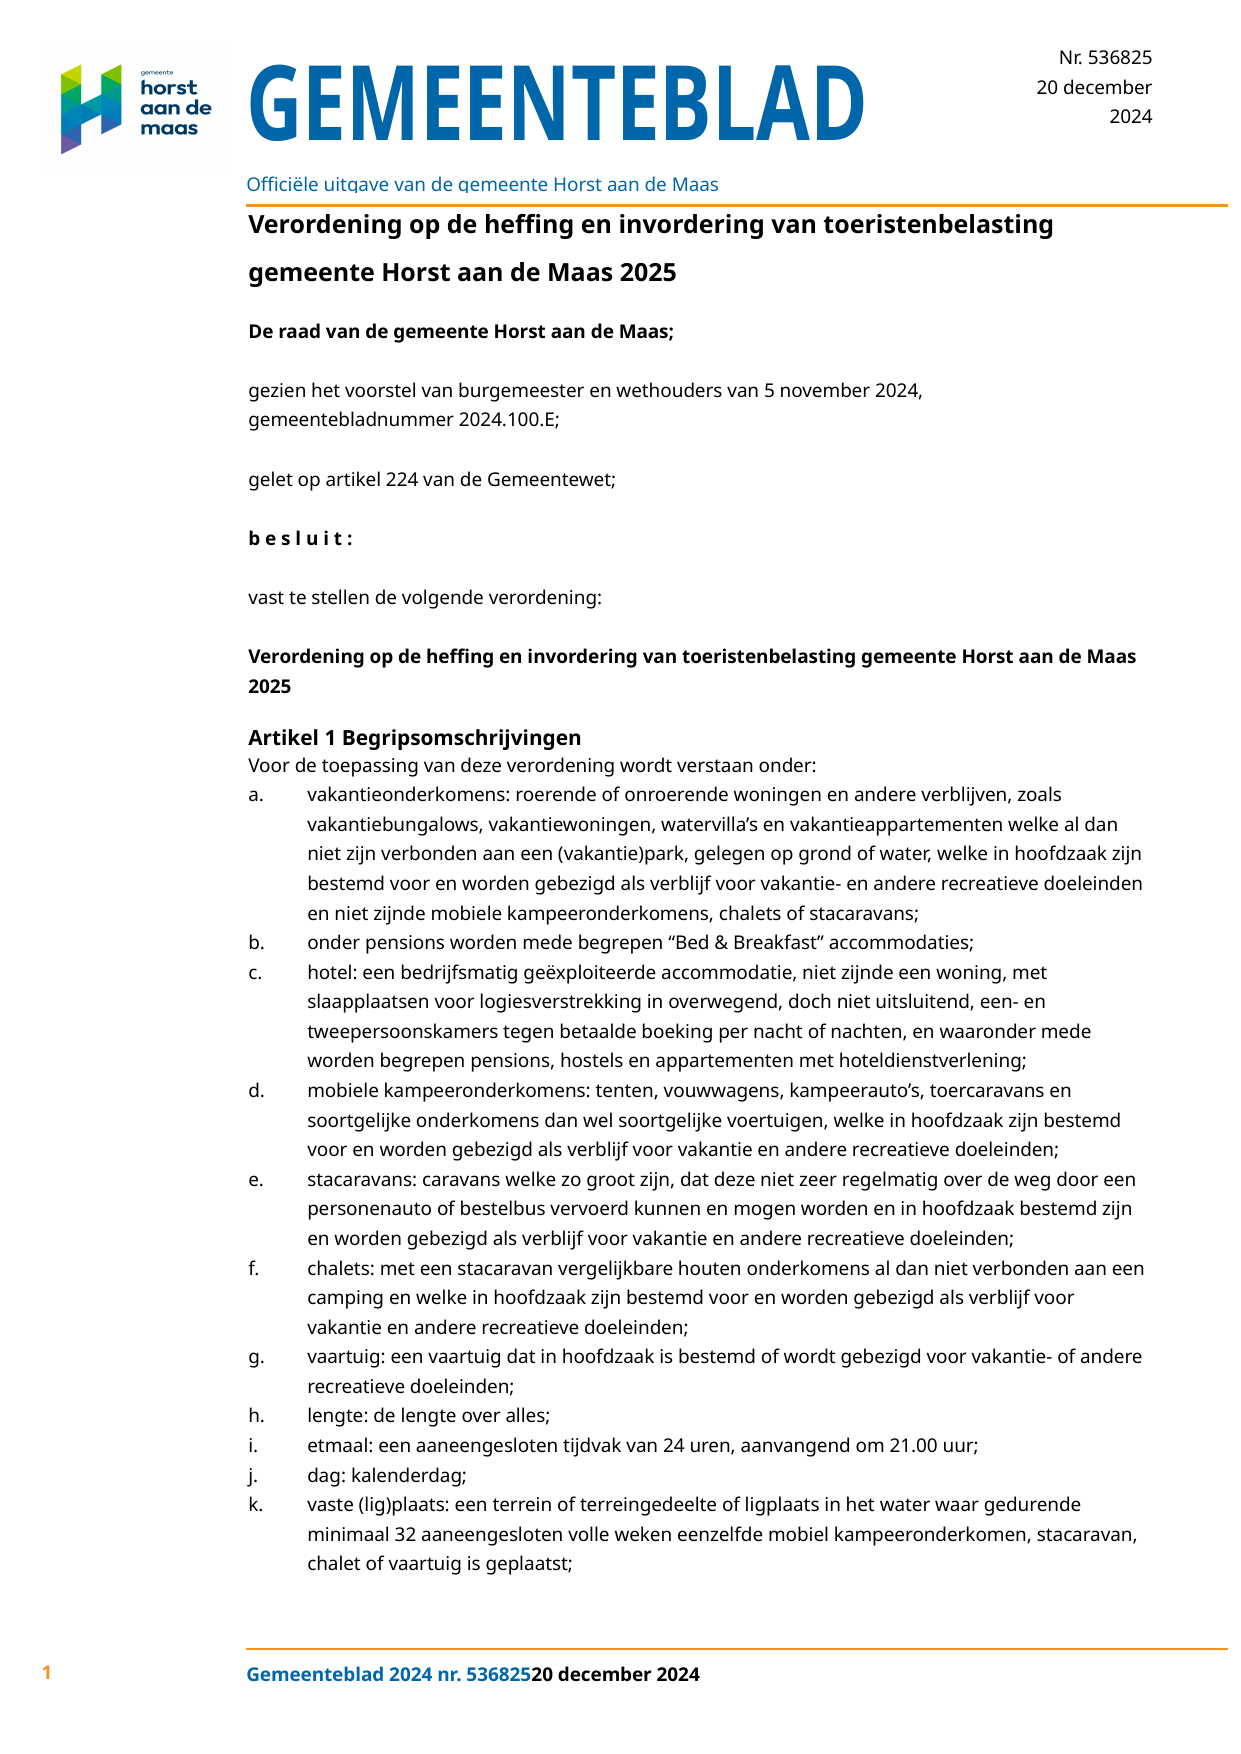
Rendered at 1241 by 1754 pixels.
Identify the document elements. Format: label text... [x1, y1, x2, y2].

text Artikel 1 Begripsomschrijvingen [248, 723, 1152, 752]
list etmaal: een aaneengesloten tijdvak van 24 uren, aanvangend om 21.00 uur; [248, 1432, 1152, 1458]
picture [41, 47, 231, 172]
list chalets: met een stacaravan vergelijkbare houten onderkomens al dan niet verbonden aan een camping en welke in hoofdzaak zijn bestemd voor en worden gebezigd als verblijf voor vakantie en andere recreatieve doeleinden; [248, 1255, 1152, 1339]
list stacaravans: caravans welke zo groot zijn, dat deze niet zeer regelmatig over de weg door een personenauto of bestelbus vervoerd kunnen en mogen worden en in hoofdzaak bestemd zijn en worden gebezigd als verblijf voor vakantie en andere recreatieve doeleinden; [248, 1166, 1152, 1251]
list dag: kalenderdag; [248, 1462, 1152, 1487]
list vakantieonderkomens: roerende of onroerende woningen en andere verblijven, zoals vakantiebungalows, vakantiewoningen, watervilla’s en vakantieappartementen welke al dan niet zijn verbonden aan een (vakantie)park, gelegen op grond of water, welke in hoofdzaak zijn bestemd voor en worden gebezigd als verblijf voor vakantie- en andere recreatieve doeleinden en niet zijnde mobiele kampeeronderkomens, chalets of stacaravans; [248, 781, 1152, 925]
text Voor de toepassing van deze verordening wordt verstaan onder: [248, 752, 1152, 777]
text gemeentebladnummer 2024.100.E; [248, 407, 1152, 432]
list vaartuig: een vaartuig dat in hoofdzaak is bestemd of wordt gebezigd voor vakantie- of andere recreatieve doeleinden; [248, 1343, 1152, 1399]
text gezien het voorstel van burgemeester en wethouders van 5 november 2024, [248, 377, 1152, 403]
text De raad van de gemeente Horst aan de Maas; [248, 318, 1152, 344]
list hotel: een bedrijfsmatig geëxploiteerde accommodatie, niet zijnde een woning, met slaapplaatsen voor logiesverstrekking in overwegend, doch niet uitsluitend, een- en tweepersoonskamers tegen betaalde boeking per nacht of nachten, en waaronder mede worden begrepen pensions, hostels en appartementen met hoteldienstverlening; [248, 959, 1152, 1073]
list vaste (lig)plaats: een terrein of terreingedeelte of ligplaats in het water waar gedurende minimaal 32 aaneengesloten volle weken eenzelfde mobiel kampeeronderkomen, stacaravan, chalet of vaartuig is geplaatst; [248, 1491, 1152, 1576]
text vast te stellen de volgende verordening: [248, 584, 1152, 610]
text b e s l u i t : [248, 525, 1152, 551]
list lengte: de lengte over alles; [248, 1403, 1152, 1428]
text Verordening op de heffing en invordering van toeristenbelasting gemeente Horst aan de Maas 2025 [248, 207, 1152, 288]
text gelet op artikel 224 van de Gemeentewet; [248, 466, 1152, 492]
list mobiele kampeeronderkomens: tenten, vouwwagens, kampeerauto’s, toercaravans en soortgelijke onderkomens dan wel soortgelijke voertuigen, welke in hoofdzaak zijn bestemd voor en worden gebezigd als verblijf voor vakantie en andere recreatieve doeleinden; [248, 1077, 1152, 1162]
text Verordening op de heffing en invordering van toeristenbelasting gemeente Horst aan de Maas 2025 [248, 643, 1152, 699]
list onder pensions worden mede begrepen “Bed & Breakfast” accommodaties; [248, 929, 1152, 955]
